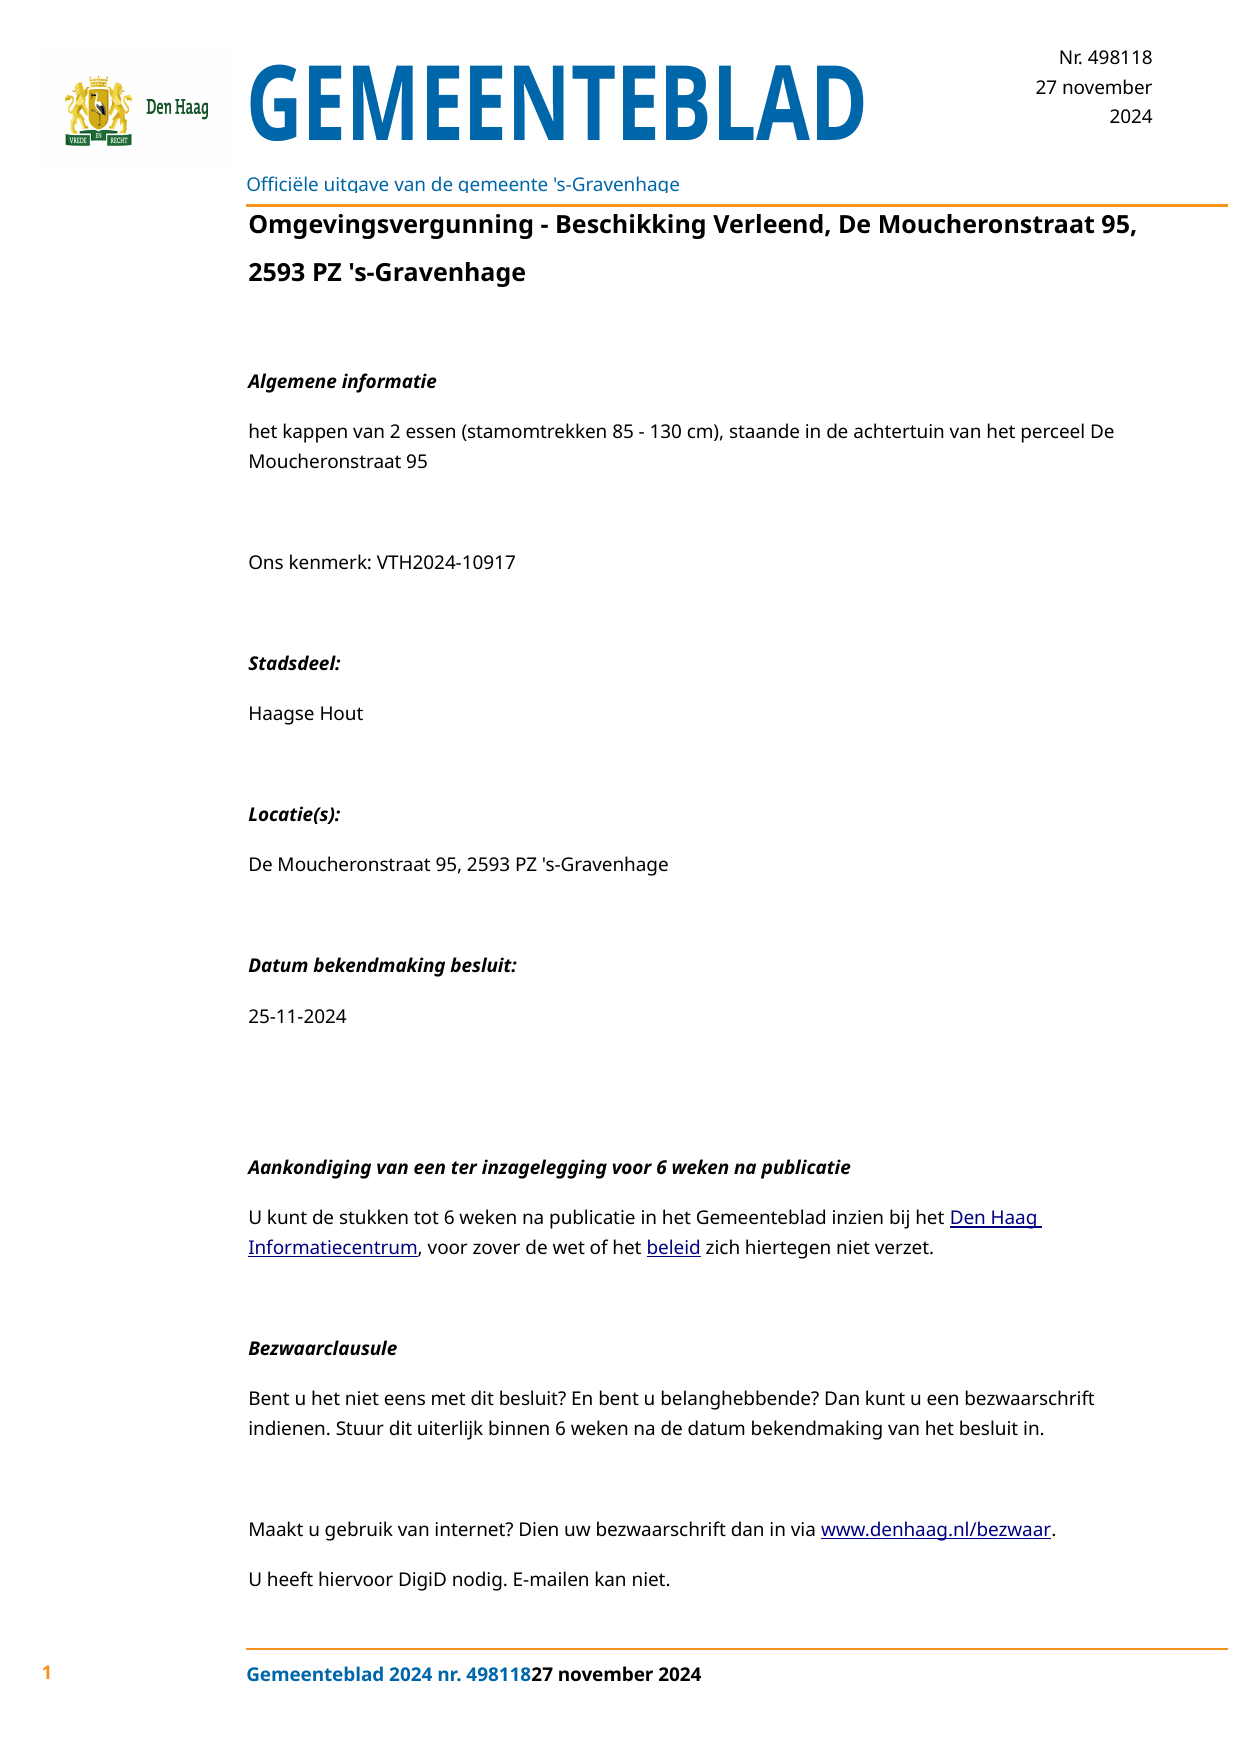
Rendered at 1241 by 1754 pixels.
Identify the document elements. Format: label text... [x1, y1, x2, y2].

text Omgevingsvergunning - Beschikking Verleend, De Moucheronstraat 95, 2593 PZ 's-Gravenhage [248, 207, 1152, 288]
text Algemene informatie [248, 368, 1152, 394]
text 25-11-2024 [248, 1003, 1152, 1029]
picture [41, 47, 231, 172]
text U heeft hiervoor DigiD nodig. E-mailen kan niet. [248, 1566, 1152, 1592]
text U kunt de stukken tot 6 weken na publicatie in het Gemeenteblad inzien bij het Den Haag Informatiecentrum, voor zover de wet of het beleid zich hiertegen niet verzet. [248, 1204, 1152, 1260]
text Stadsdeel: [248, 650, 1152, 676]
text Datum bekendmaking besluit: [248, 952, 1152, 978]
text Haagse Hout [248, 700, 1152, 726]
text het kappen van 2 essen (stamomtrekken 85 - 130 cm), staande in de achtertuin van het perceel De Moucheronstraat 95 [248, 419, 1152, 474]
text De Moucheronstraat 95, 2593 PZ 's-Gravenhage [248, 852, 1152, 877]
text Maakt u gebruik van internet? Dien uw bezwaarschrift dan in via www.denhaag.nl/bezwaar. [248, 1516, 1152, 1542]
text Ons kenmerk: VTH2024-10917 [248, 549, 1152, 575]
text Bent u het niet eens met dit besluit? En bent u belanghebbende? Dan kunt u een bezwaarschrift indienen. Stuur dit uiterlijk binnen 6 weken na de datum bekendmaking van het besluit in. [248, 1385, 1152, 1441]
text Aankondiging van een ter inzagelegging voor 6 weken na publicatie [248, 1154, 1152, 1180]
text Bezwaarclausule [248, 1335, 1152, 1361]
text Locatie(s): [248, 801, 1152, 827]
